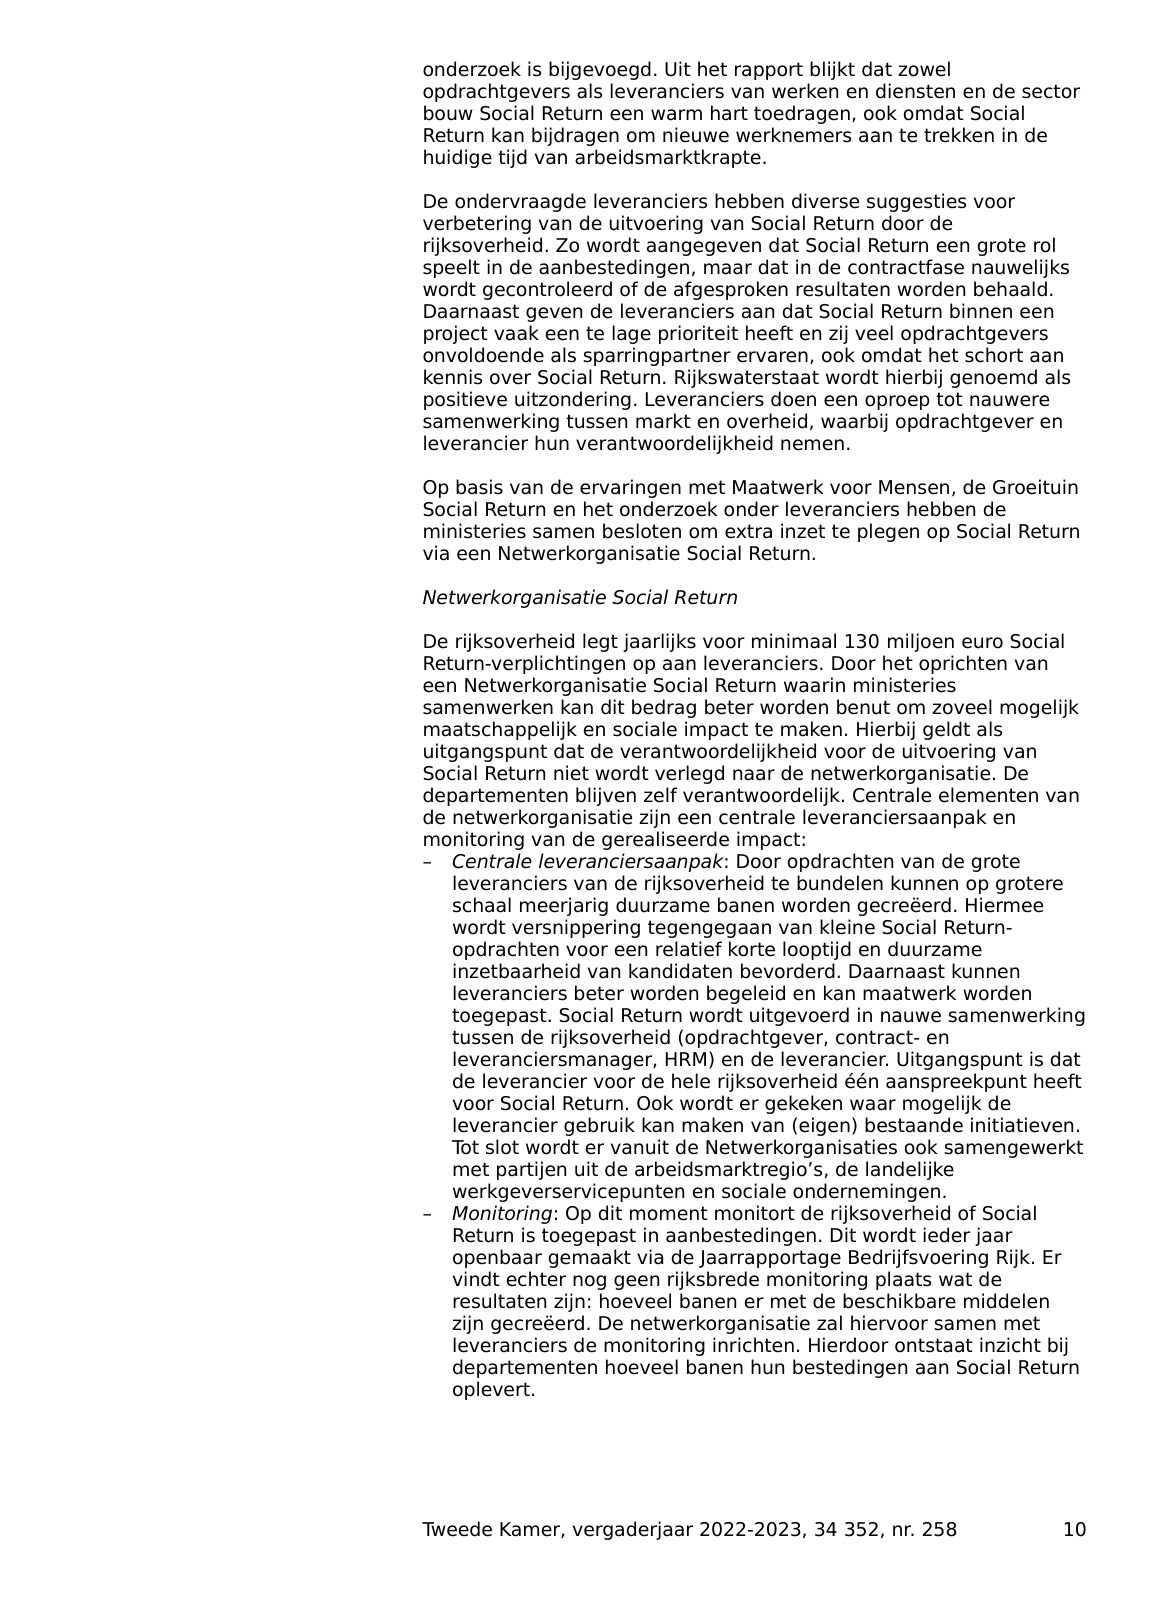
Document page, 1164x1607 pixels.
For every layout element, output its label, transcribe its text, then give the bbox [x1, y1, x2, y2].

text – Centrale leveranciersaanpak: Door opdrachten van de grote leveranciers van de rijksoverheid te bundelen kunnen op grotere schaal meerjarig duurzame banen worden gecreëerd. Hiermee wordt versnippering tegengegaan van kleine Social Return-opdrachten voor een relatief korte looptijd en duurzame inzetbaarheid van kandidaten bevorderd. Daarnaast kunnen leveranciers beter worden begeleid en kan maatwerk worden toegepast. Social Return wordt uitgevoerd in nauwe samenwerking tussen de rijksoverheid (opdrachtgever, contract- en leveranciersmanager, HRM) en de leverancier. Uitgangspunt is dat de leverancier voor de hele rijksoverheid één aanspreekpunt heeft voor Social Return. Ook wordt er gekeken waar mogelijk de leverancier gebruik kan maken van (eigen) bestaande initiatieven. Tot slot wordt er vanuit de Netwerkorganisaties ook samengewerkt met partijen uit de arbeidsmarktregio’s, de landelijke werkgeverservicepunten en sociale ondernemingen. [422, 851, 1087, 1203]
text Op basis van de ervaringen met Maatwerk voor Mensen, de Groeituin Social Return en het onderzoek onder leveranciers hebben de ministeries samen besloten om extra inzet te plegen op Social Return via een Netwerkorganisatie Social Return. [422, 477, 1087, 565]
text De rijksoverheid legt jaarlijks voor minimaal 130 miljoen euro Social Return-verplichtingen op aan leveranciers. Door het oprichten van een Netwerkorganisatie Social Return waarin ministeries samenwerken kan dit bedrag beter worden benut om zoveel mogelijk maatschappelijk en sociale impact te maken. Hierbij geldt als uitgangspunt dat de verantwoordelijkheid voor de uitvoering van Social Return niet wordt verlegd naar de netwerkorganisatie. De departementen blijven zelf verantwoordelijk. Centrale elementen van de netwerkorganisatie zijn een centrale leveranciersaanpak en monitoring van de gerealiseerde impact: [422, 631, 1087, 851]
subtitle Netwerkorganisatie Social Return [422, 587, 1087, 609]
text onderzoek is bijgevoegd. Uit het rapport blijkt dat zowel opdrachtgevers als leveranciers van werken en diensten en de sector bouw Social Return een warm hart toedragen, ook omdat Social Return kan bijdragen om nieuwe werknemers aan te trekken in de huidige tijd van arbeidsmarktkrapte. [422, 59, 1087, 169]
text – Monitoring: Op dit moment monitort de rijksoverheid of Social Return is toegepast in aanbestedingen. Dit wordt ieder jaar openbaar gemaakt via de Jaarrapportage Bedrijfsvoering Rijk. Er vindt echter nog geen rijksbrede monitoring plaats wat de resultaten zijn: hoeveel banen er met de beschikbare middelen zijn gecreëerd. De netwerkorganisatie zal hiervoor samen met leveranciers de monitoring inrichten. Hierdoor ontstaat inzicht bij departementen hoeveel banen hun bestedingen aan Social Return oplevert. [422, 1203, 1087, 1401]
text De ondervraagde leveranciers hebben diverse suggesties voor verbetering van de uitvoering van Social Return door de rijksoverheid. Zo wordt aangegeven dat Social Return een grote rol speelt in de aanbestedingen, maar dat in de contractfase nauwelijks wordt gecontroleerd of de afgesproken resultaten worden behaald. Daarnaast geven de leveranciers aan dat Social Return binnen een project vaak een te lage prioriteit heeft en zij veel opdrachtgevers onvoldoende als sparringpartner ervaren, ook omdat het schort aan kennis over Social Return. Rijkswaterstaat wordt hierbij genoemd als positieve uitzondering. Leveranciers doen een oproep tot nauwere samenwerking tussen markt en overheid, waarbij opdrachtgever en leverancier hun verantwoordelijkheid nemen. [422, 191, 1087, 455]
